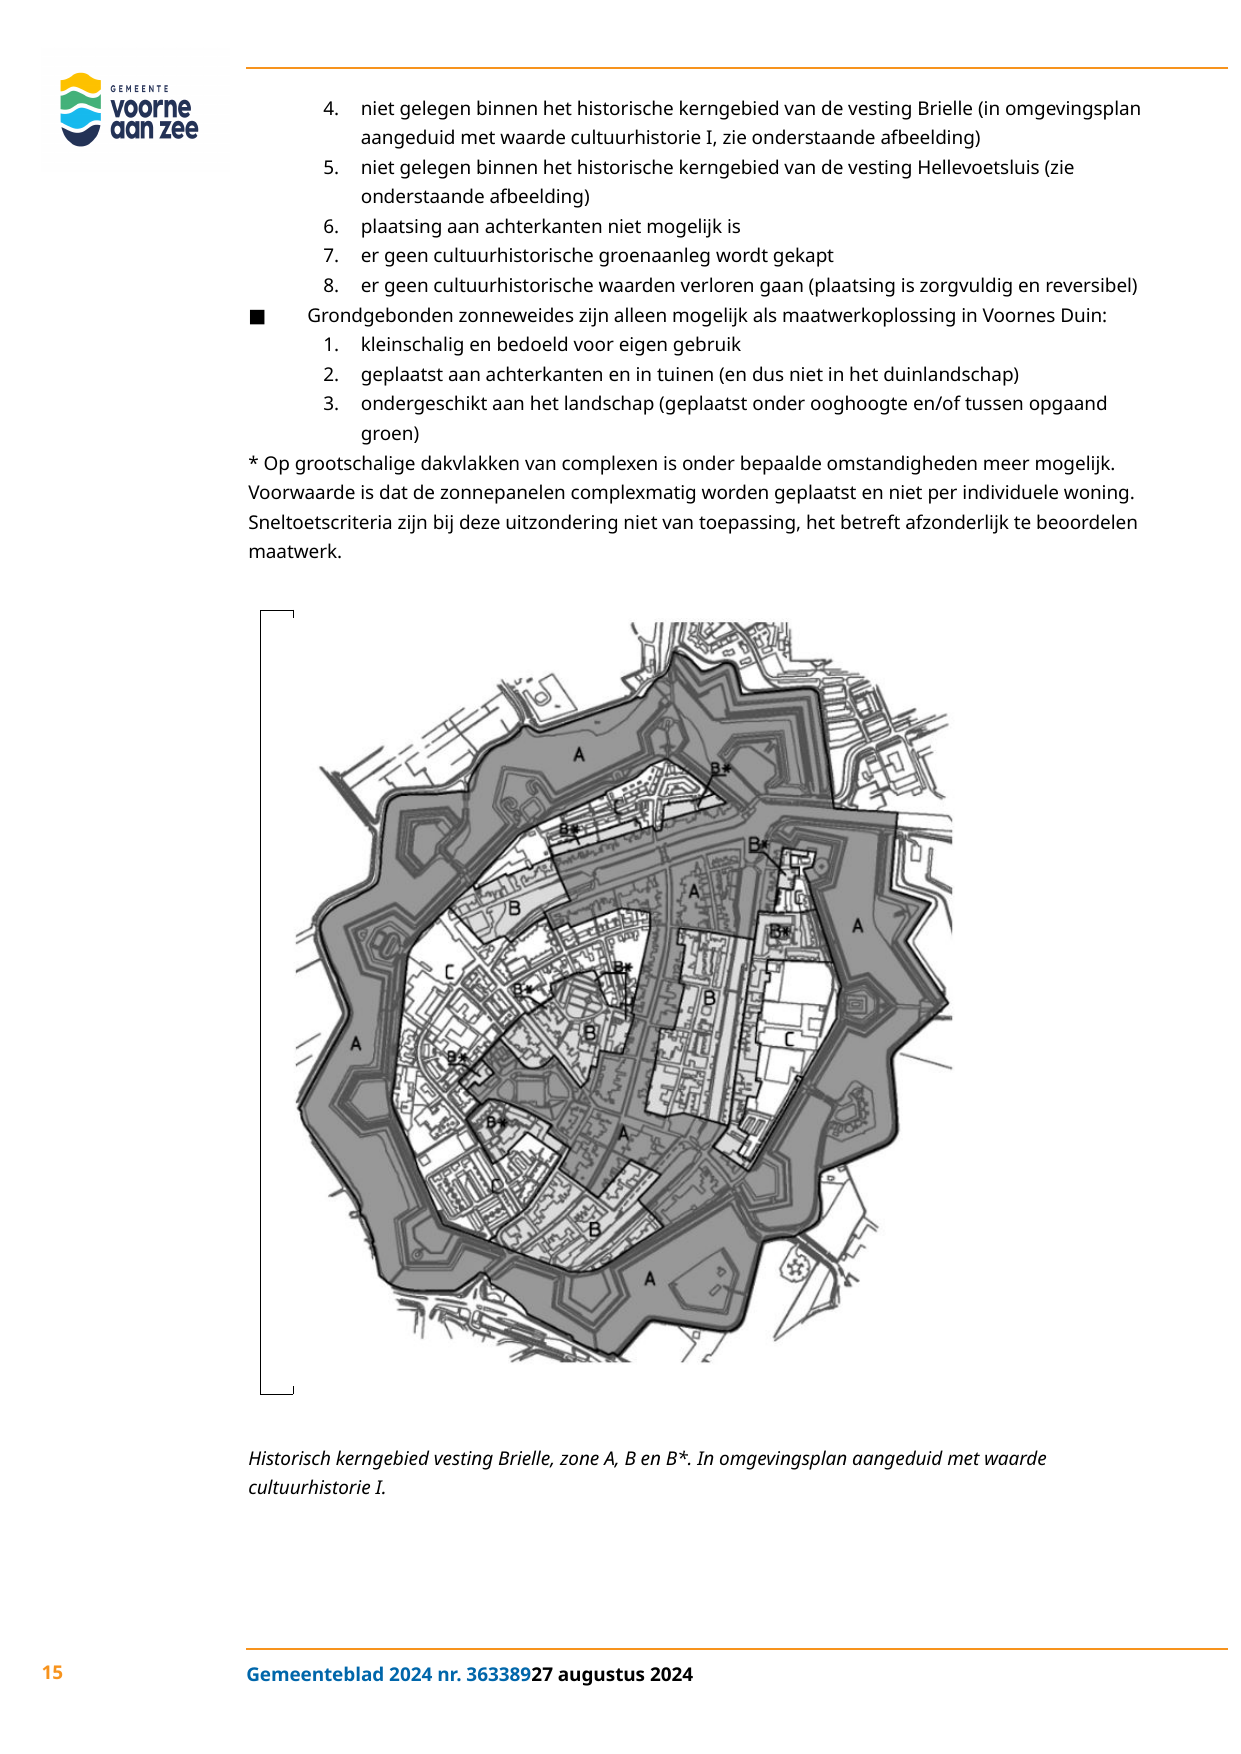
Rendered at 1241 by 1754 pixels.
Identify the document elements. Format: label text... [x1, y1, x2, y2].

list plaatsing aan achterkanten niet mogelijk is [323, 213, 1152, 239]
list Grondgebonden zonneweides zijn alleen mogelijk als maatwerkoplossing in Voornes Duin: [248, 302, 1152, 328]
picture [268, 618, 978, 1386]
picture [41, 47, 231, 172]
text * Op grootschalige dakvlakken van complexen is onder bepaalde omstandigheden meer mogelijk. Voorwaarde is dat de zonnepanelen complexmatig worden geplaatst en niet per individuele woning. Sneltoetscriteria zijn bij deze uitzondering niet van toepassing, het betreft afzonderlijk te beoordelen maatwerk. [248, 450, 1152, 564]
text Historisch kerngebied vesting Brielle, zone A, B en B*. In omgevingsplan aangeduid met waarde cultuurhistorie I. [248, 1445, 1152, 1500]
list geplaatst aan achterkanten en in tuinen (en dus niet in het duinlandschap) [323, 361, 1152, 387]
list ondergeschikt aan het landschap (geplaatst onder ooghoogte en/of tussen opgaand groen) [323, 391, 1152, 446]
list kleinschalig en bedoeld voor eigen gebruik [323, 331, 1152, 357]
list er geen cultuurhistorische groenaanleg wordt gekapt [323, 243, 1152, 268]
list niet gelegen binnen het historische kerngebied van de vesting Brielle (in omgevingsplan aangeduid met waarde cultuurhistorie I, zie onderstaande afbeelding) [323, 95, 1152, 150]
list niet gelegen binnen het historische kerngebied van de vesting Hellevoetsluis (zie onderstaande afbeelding) [323, 154, 1152, 209]
list er geen cultuurhistorische waarden verloren gaan (plaatsing is zorgvuldig en reversibel) [323, 272, 1152, 298]
